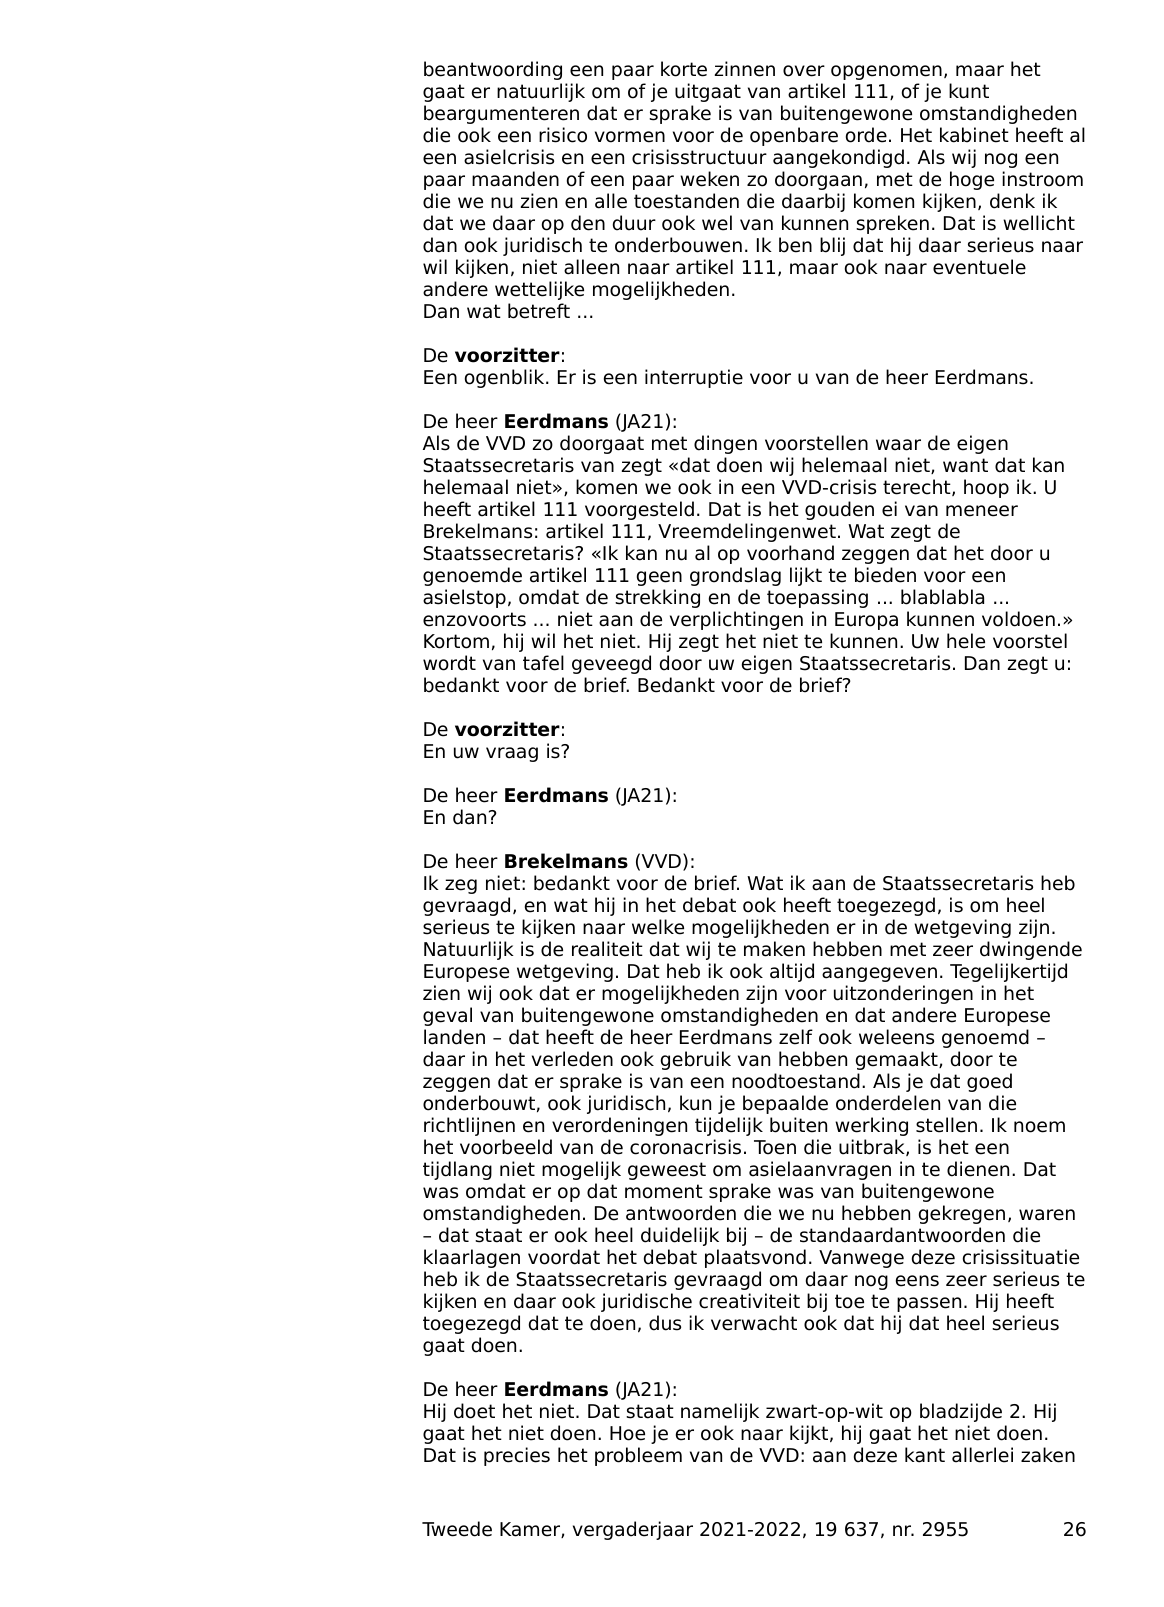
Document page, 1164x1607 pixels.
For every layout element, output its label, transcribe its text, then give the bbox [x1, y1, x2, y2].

text Ik zeg niet: bedankt voor de brief. Wat ik aan de Staatssecretaris heb gevraagd, en wat hij in het debat ook heeft toegezegd, is om heel serieus te kijken naar welke mogelijkheden er in de wetgeving zijn. Natuurlijk is de realiteit dat wij te maken hebben met zeer dwingende Europese wetgeving. Dat heb ik ook altijd aangegeven. Tegelijkertijd zien wij ook dat er mogelijkheden zijn voor uitzonderingen in het geval van buitengewone omstandigheden en dat andere Europese landen – dat heeft de heer Eerdmans zelf ook weleens genoemd – daar in het verleden ook gebruik van hebben gemaakt, door te zeggen dat er sprake is van een noodtoestand. Als je dat goed onderbouwt, ook juridisch, kun je bepaalde onderdelen van die richtlijnen en verordeningen tijdelijk buiten werking stellen. Ik noem het voorbeeld van de coronacrisis. Toen die uitbrak, is het een tijdlang niet mogelijk geweest om asielaanvragen in te dienen. Dat was omdat er op dat moment sprake was van buitengewone omstandigheden. De antwoorden die we nu hebben gekregen, waren – dat staat er ook heel duidelijk bij – de standaardantwoorden die klaarlagen voordat het debat plaatsvond. Vanwege deze crisissituatie heb ik de Staatssecretaris gevraagd om daar nog eens zeer serieus te kijken en daar ook juridische creativiteit bij toe te passen. Hij heeft toegezegd dat te doen, dus ik verwacht ook dat hij dat heel serieus gaat doen. [422, 873, 1087, 1357]
text De heer Eerdmans (JA21): [422, 1379, 1087, 1401]
text beantwoording een paar korte zinnen over opgenomen, maar het gaat er natuurlijk om of je uitgaat van artikel 111, of je kunt beargumenteren dat er sprake is van buitengewone omstandigheden die ook een risico vormen voor de openbare orde. Het kabinet heeft al een asielcrisis en een crisisstructuur aangekondigd. Als wij nog een paar maanden of een paar weken zo doorgaan, met de hoge instroom die we nu zien en alle toestanden die daarbij komen kijken, denk ik dat we daar op den duur ook wel van kunnen spreken. Dat is wellicht dan ook juridisch te onderbouwen. Ik ben blij dat hij daar serieus naar wil kijken, niet alleen naar artikel 111, maar ook naar eventuele andere wettelijke mogelijkheden. [422, 59, 1087, 301]
text De heer Eerdmans (JA21): [422, 411, 1087, 433]
text De voorzitter: [422, 719, 1087, 741]
text De voorzitter: [422, 345, 1087, 367]
text Dan wat betreft ... [422, 301, 1087, 323]
text En uw vraag is? [422, 741, 1087, 763]
text De heer Eerdmans (JA21): [422, 785, 1087, 807]
text Een ogenblik. Er is een interruptie voor u van de heer Eerdmans. [422, 367, 1087, 389]
text De heer Brekelmans (VVD): [422, 851, 1087, 873]
text Hij doet het niet. Dat staat namelijk zwart-op-wit op bladzijde 2. Hij gaat het niet doen. Hoe je er ook naar kijkt, hij gaat het niet doen. Dat is precies het probleem van de VVD: aan deze kant allerlei zaken [422, 1401, 1087, 1467]
text Als de VVD zo doorgaat met dingen voorstellen waar de eigen Staatssecretaris van zegt «dat doen wij helemaal niet, want dat kan helemaal niet», komen we ook in een VVD-crisis terecht, hoop ik. U heeft artikel 111 voorgesteld. Dat is het gouden ei van meneer Brekelmans: artikel 111, Vreemdelingenwet. Wat zegt de Staatssecretaris? «Ik kan nu al op voorhand zeggen dat het door u genoemde artikel 111 geen grondslag lijkt te bieden voor een asielstop, omdat de strekking en de toepassing ... blablabla ... enzovoorts ... niet aan de verplichtingen in Europa kunnen voldoen.» Kortom, hij wil het niet. Hij zegt het niet te kunnen. Uw hele voorstel wordt van tafel geveegd door uw eigen Staatssecretaris. Dan zegt u: bedankt voor de brief. Bedankt voor de brief? [422, 433, 1087, 697]
text En dan? [422, 807, 1087, 829]
